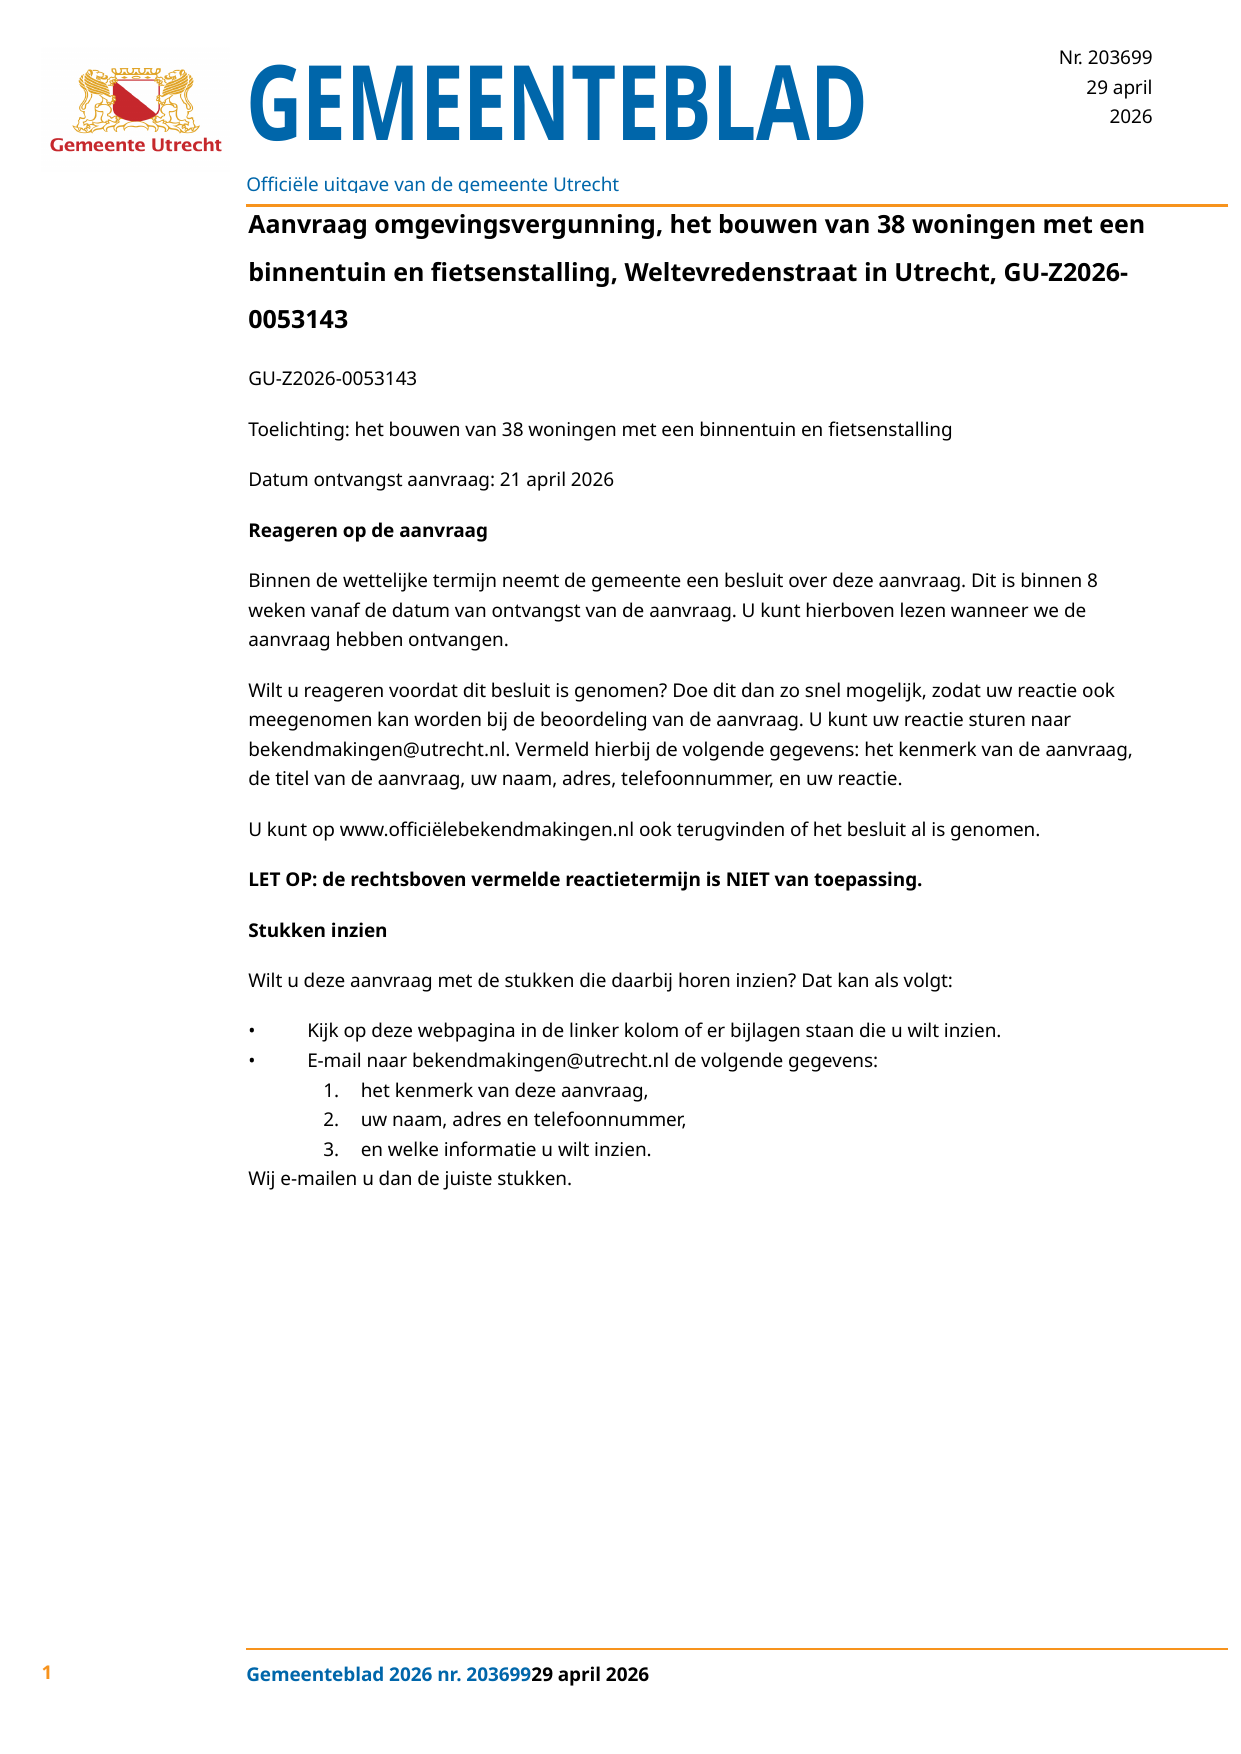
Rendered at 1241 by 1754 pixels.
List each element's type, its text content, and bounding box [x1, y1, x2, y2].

text Stukken inzien [248, 917, 1152, 942]
text Wij e-mailen u dan de juiste stukken. [248, 1166, 1152, 1191]
list uw naam, adres en telefoonnummer, [323, 1106, 1152, 1132]
list het kenmerk van deze aanvraag, [323, 1077, 1152, 1102]
list en welke informatie u wilt inzien. [323, 1136, 1152, 1162]
text Wilt u deze aanvraag met de stukken die daarbij horen inzien? Dat kan als volgt: [248, 967, 1152, 993]
text Reageren op de aanvraag [248, 517, 1152, 542]
text Toelichting: het bouwen van 38 woningen met een binnentuin en fietsenstalling [248, 416, 1152, 442]
text Binnen de wettelijke termijn neemt de gemeente een besluit over deze aanvraag. Dit is binnen 8 weken vanaf de datum van ontvangst van de aanvraag. U kunt hierboven lezen wanneer we de aanvraag hebben ontvangen. [248, 567, 1152, 652]
text Aanvraag omgevingsvergunning, het bouwen van 38 woningen met een binnentuin en fietsenstalling, Weltevredenstraat in Utrecht, GU-Z2026-0053143 [248, 207, 1152, 336]
text U kunt op www.officiëlebekendmakingen.nl ook terugvinden of het besluit al is genomen. [248, 816, 1152, 842]
picture [41, 47, 231, 172]
text Wilt u reageren voordat dit besluit is genomen? Doe dit dan zo snel mogelijk, zodat uw reactie ook meegenomen kan worden bij de beoordeling van de aanvraag. U kunt uw reactie sturen naar bekendmakingen@utrecht.nl. Vermeld hierbij de volgende gegevens: het kenmerk van de aanvraag, de titel van de aanvraag, uw naam, adres, telefoonnummer, en uw reactie. [248, 677, 1152, 791]
text GU-Z2026-0053143 [248, 366, 1152, 391]
text LET OP: de rechtsboven vermelde reactietermijn is NIET van toepassing. [248, 866, 1152, 892]
list E-mail naar bekendmakingen@utrecht.nl de volgende gegevens: [248, 1047, 1152, 1073]
list Kijk op deze webpagina in de linker kolom of er bijlagen staan die u wilt inzien. [248, 1018, 1152, 1043]
text Datum ontvangst aanvraag: 21 april 2026 [248, 466, 1152, 492]
